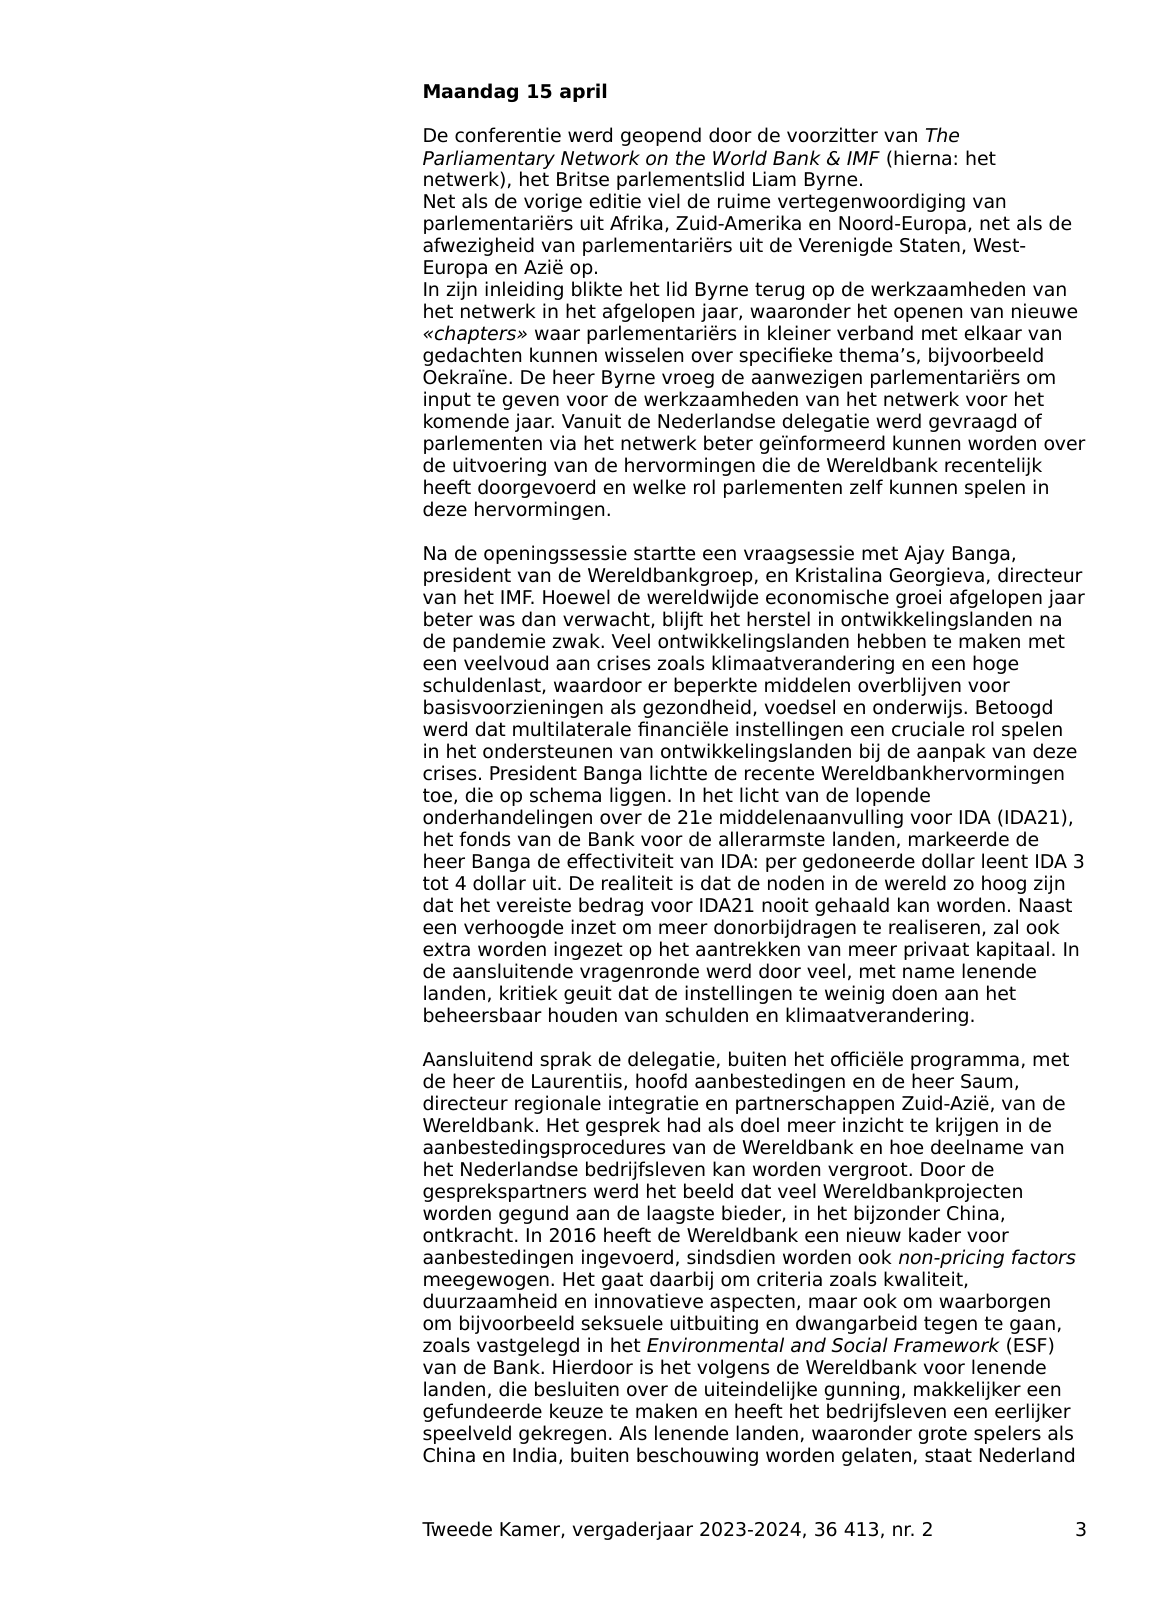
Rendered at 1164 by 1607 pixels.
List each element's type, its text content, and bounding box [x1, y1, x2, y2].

text Net als de vorige editie viel de ruime vertegenwoordiging van parlementariërs uit Afrika, Zuid-Amerika en Noord-Europa, net als de afwezigheid van parlementariërs uit de Verenigde Staten, West-Europa en Azië op. [422, 191, 1087, 279]
text Na de openingssessie startte een vraagsessie met Ajay Banga, president van de Wereldbankgroep, en Kristalina Georgieva, directeur van het IMF. Hoewel de wereldwijde economische groei afgelopen jaar beter was dan verwacht, blijft het herstel in ontwikkelingslanden na de pandemie zwak. Veel ontwikkelingslanden hebben te maken met een veelvoud aan crises zoals klimaatverandering en een hoge schuldenlast, waardoor er beperkte middelen overblijven voor basisvoorzieningen als gezondheid, voedsel en onderwijs. Betoogd werd dat multilaterale financiële instellingen een cruciale rol spelen in het ondersteunen van ontwikkelingslanden bij de aanpak van deze crises. President Banga lichtte de recente Wereldbankhervormingen toe, die op schema liggen. In het licht van de lopende onderhandelingen over de 21e middelenaanvulling voor IDA (IDA21), het fonds van de Bank voor de allerarmste landen, markeerde de heer Banga de effectiviteit van IDA: per gedoneerde dollar leent IDA 3 tot 4 dollar uit. De realiteit is dat de noden in de wereld zo hoog zijn dat het vereiste bedrag voor IDA21 nooit gehaald kan worden. Naast een verhoogde inzet om meer donorbijdragen te realiseren, zal ook extra worden ingezet op het aantrekken van meer privaat kapitaal. In de aansluitende vragenronde werd door veel, met name lenende landen, kritiek geuit dat de instellingen te weinig doen aan het beheersbaar houden van schulden en klimaatverandering. [422, 543, 1087, 1027]
text De conferentie werd geopend door de voorzitter van The Parliamentary Network on the World Bank & IMF (hierna: het netwerk), het Britse parlementslid Liam Byrne. [422, 125, 1087, 191]
subtitle Maandag 15 april [422, 81, 1087, 103]
text Aansluitend sprak de delegatie, buiten het officiële programma, met de heer de Laurentiis, hoofd aanbestedingen en de heer Saum, directeur regionale integratie en partnerschappen Zuid-Azië, van de Wereldbank. Het gesprek had als doel meer inzicht te krijgen in de aanbestedingsprocedures van de Wereldbank en hoe deelname van het Nederlandse bedrijfsleven kan worden vergroot. Door de gesprekspartners werd het beeld dat veel Wereldbankprojecten worden gegund aan de laagste bieder, in het bijzonder China, ontkracht. In 2016 heeft de Wereldbank een nieuw kader voor aanbestedingen ingevoerd, sindsdien worden ook non-pricing factors meegewogen. Het gaat daarbij om criteria zoals kwaliteit, duurzaamheid en innovatieve aspecten, maar ook om waarborgen om bijvoorbeeld seksuele uitbuiting en dwangarbeid tegen te gaan, zoals vastgelegd in het Environmental and Social Framework (ESF) van de Bank. Hierdoor is het volgens de Wereldbank voor lenende landen, die besluiten over de uiteindelijke gunning, makkelijker een gefundeerde keuze te maken en heeft het bedrijfsleven een eerlijker speelveld gekregen. Als lenende landen, waaronder grote spelers als China en India, buiten beschouwing worden gelaten, staat Nederland [422, 1049, 1087, 1467]
text In zijn inleiding blikte het lid Byrne terug op de werkzaamheden van het netwerk in het afgelopen jaar, waaronder het openen van nieuwe «chapters» waar parlementariërs in kleiner verband met elkaar van gedachten kunnen wisselen over specifieke thema’s, bijvoorbeeld Oekraïne. De heer Byrne vroeg de aanwezigen parlementariërs om input te geven voor de werkzaamheden van het netwerk voor het komende jaar. Vanuit de Nederlandse delegatie werd gevraagd of parlementen via het netwerk beter geïnformeerd kunnen worden over de uitvoering van de hervormingen die de Wereldbank recentelijk heeft doorgevoerd en welke rol parlementen zelf kunnen spelen in deze hervormingen. [422, 279, 1087, 521]
